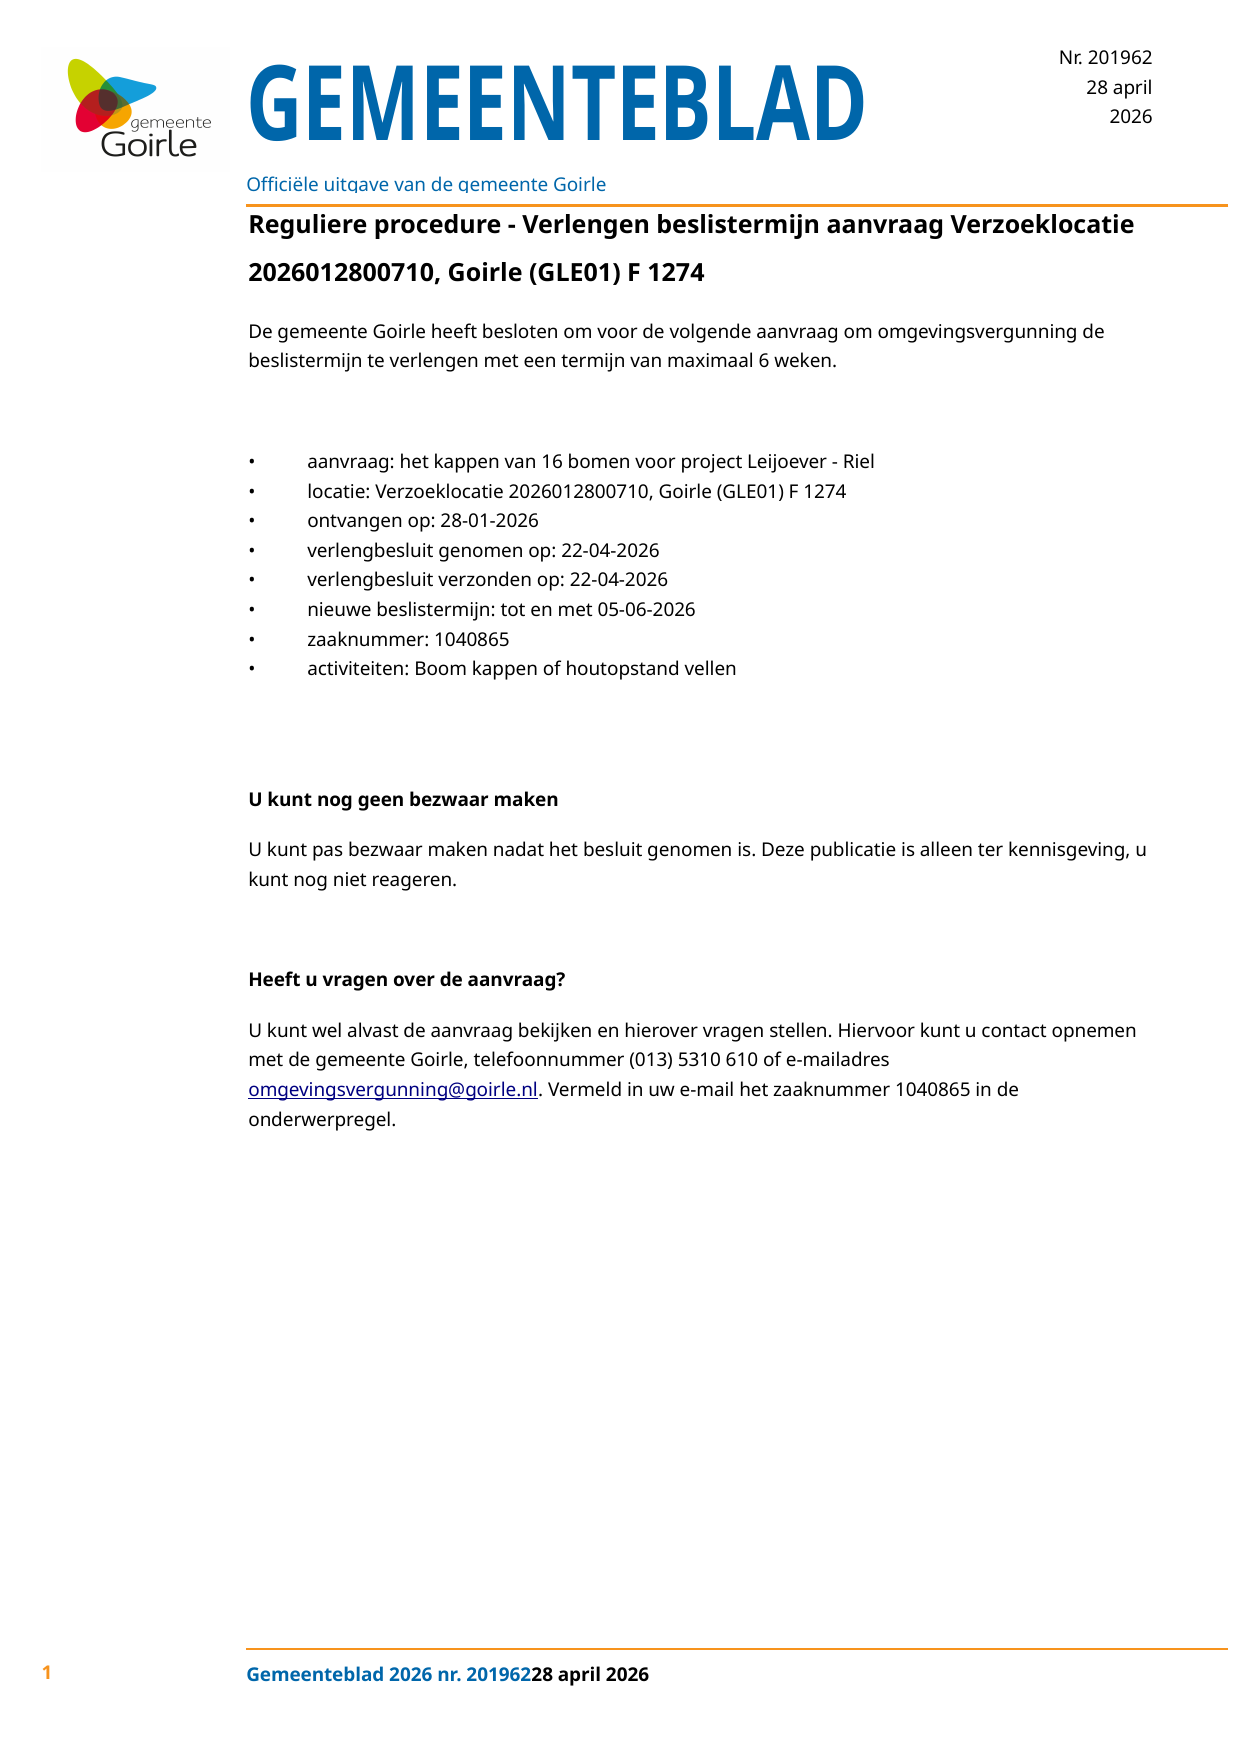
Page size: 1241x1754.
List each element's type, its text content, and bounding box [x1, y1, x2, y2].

text Reguliere procedure - Verlengen beslistermijn aanvraag Verzoeklocatie 2026012800710, Goirle (GLE01) F 1274 [248, 207, 1152, 288]
text Heeft u vragen over de aanvraag? [248, 967, 1152, 992]
list ontvangen op: 28-01-2026 [248, 507, 1152, 533]
text De gemeente Goirle heeft besloten om voor de volgende aanvraag om omgevingsvergunning de beslistermijn te verlengen met een termijn van maximaal 6 weken. [248, 318, 1152, 373]
list locatie: Verzoeklocatie 2026012800710, Goirle (GLE01) F 1274 [248, 478, 1152, 504]
list zaaknummer: 1040865 [248, 626, 1152, 652]
list activiteiten: Boom kappen of houtopstand vellen [248, 655, 1152, 681]
list aanvraag: het kappen van 16 bomen voor project Leijoever - Riel [248, 448, 1152, 474]
text U kunt nog geen bezwaar maken [248, 786, 1152, 812]
list verlengbesluit verzonden op: 22-04-2026 [248, 567, 1152, 592]
picture [41, 47, 231, 172]
text U kunt wel alvast de aanvraag bekijken en hierover vragen stellen. Hiervoor kunt u contact opnemen met de gemeente Goirle, telefoonnummer (013) 5310 610 of e-mailadres omgevingsvergunning@goirle.nl. Vermeld in uw e-mail het zaaknummer 1040865 in de onderwerpregel. [248, 1017, 1152, 1132]
text U kunt pas bezwaar maken nadat het besluit genomen is. Deze publicatie is alleen ter kennisgeving, u kunt nog niet reageren. [248, 836, 1152, 892]
list verlengbesluit genomen op: 22-04-2026 [248, 537, 1152, 563]
list nieuwe beslistermijn: tot en met 05-06-2026 [248, 596, 1152, 622]
